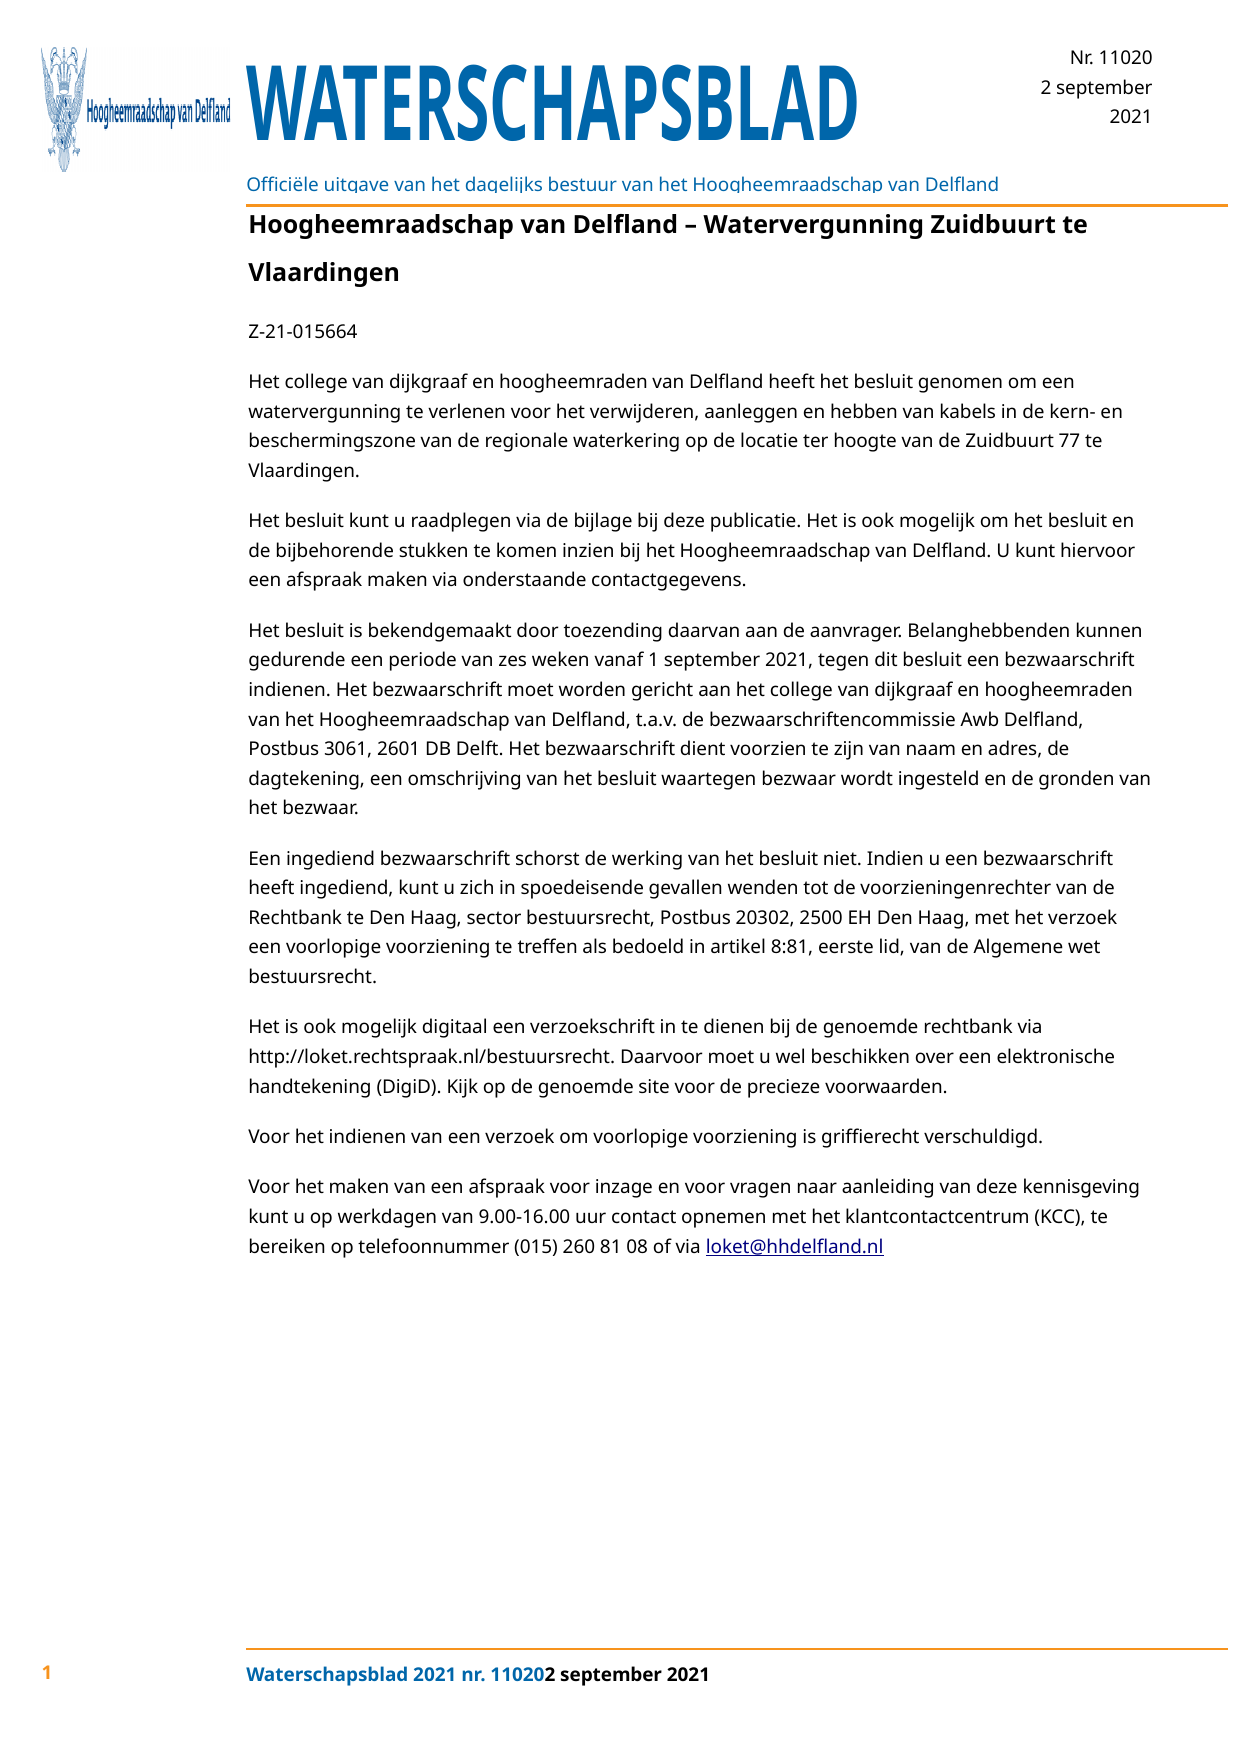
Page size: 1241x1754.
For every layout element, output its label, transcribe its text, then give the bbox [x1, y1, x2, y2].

text Voor het maken van een afspraak voor inzage en voor vragen naar aanleiding van deze kennisgeving kunt u op werkdagen van 9.00-16.00 uur contact opnemen met het klantcontactcentrum (KCC), te bereiken op telefoonnummer (015) 260 81 08 of via loket@hhdelfland.nl [248, 1174, 1152, 1259]
text Hoogheemraadschap van Delfland – Watervergunning Zuidbuurt te Vlaardingen [248, 207, 1152, 288]
picture [41, 47, 231, 172]
text Het besluit is bekendgemaakt door toezending daarvan aan de aanvrager. Belanghebbenden kunnen gedurende een periode van zes weken vanaf 1 september 2021, tegen dit besluit een bezwaarschrift indienen. Het bezwaarschrift moet worden gericht aan het college van dijkgraaf en hoogheemraden van het Hoogheemraadschap van Delfland, t.a.v. de bezwaarschriftencommissie Awb Delfland, Postbus 3061, 2601 DB Delft. Het bezwaarschrift dient voorzien te zijn van naam en adres, de dagtekening, een omschrijving van het besluit waartegen bezwaar wordt ingesteld en de gronden van het bezwaar. [248, 617, 1152, 820]
text Z-21-015664 [248, 318, 1152, 344]
text Voor het indienen van een verzoek om voorlopige voorziening is griffierecht verschuldigd. [248, 1123, 1152, 1149]
text Het is ook mogelijk digitaal een verzoekschrift in te dienen bij de genoemde rechtbank via http://loket.rechtspraak.nl/bestuursrecht. Daarvoor moet u wel beschikken over een elektronische handtekening (DigiD). Kijk op de genoemde site voor de precieze voorwaarden. [248, 1014, 1152, 1099]
text Het besluit kunt u raadplegen via de bijlage bij deze publicatie. Het is ook mogelijk om het besluit en de bijbehorende stukken te komen inzien bij het Hoogheemraadschap van Delfland. U kunt hiervoor een afspraak maken via onderstaande contactgegevens. [248, 507, 1152, 592]
text Het college van dijkgraaf en hoogheemraden van Delfland heeft het besluit genomen om een watervergunning te verlenen voor het verwijderen, aanleggen en hebben van kabels in de kern- en beschermingszone van de regionale waterkering op de locatie ter hoogte van de Zuidbuurt 77 te Vlaardingen. [248, 368, 1152, 483]
text Een ingediend bezwaarschrift schorst de werking van het besluit niet. Indien u een bezwaarschrift heeft ingediend, kunt u zich in spoedeisende gevallen wenden tot de voorzieningenrechter van de Rechtbank te Den Haag, sector bestuursrecht, Postbus 20302, 2500 EH Den Haag, met het verzoek een voorlopige voorziening te treffen als bedoeld in artikel 8:81, eerste lid, van de Algemene wet bestuursrecht. [248, 845, 1152, 989]
